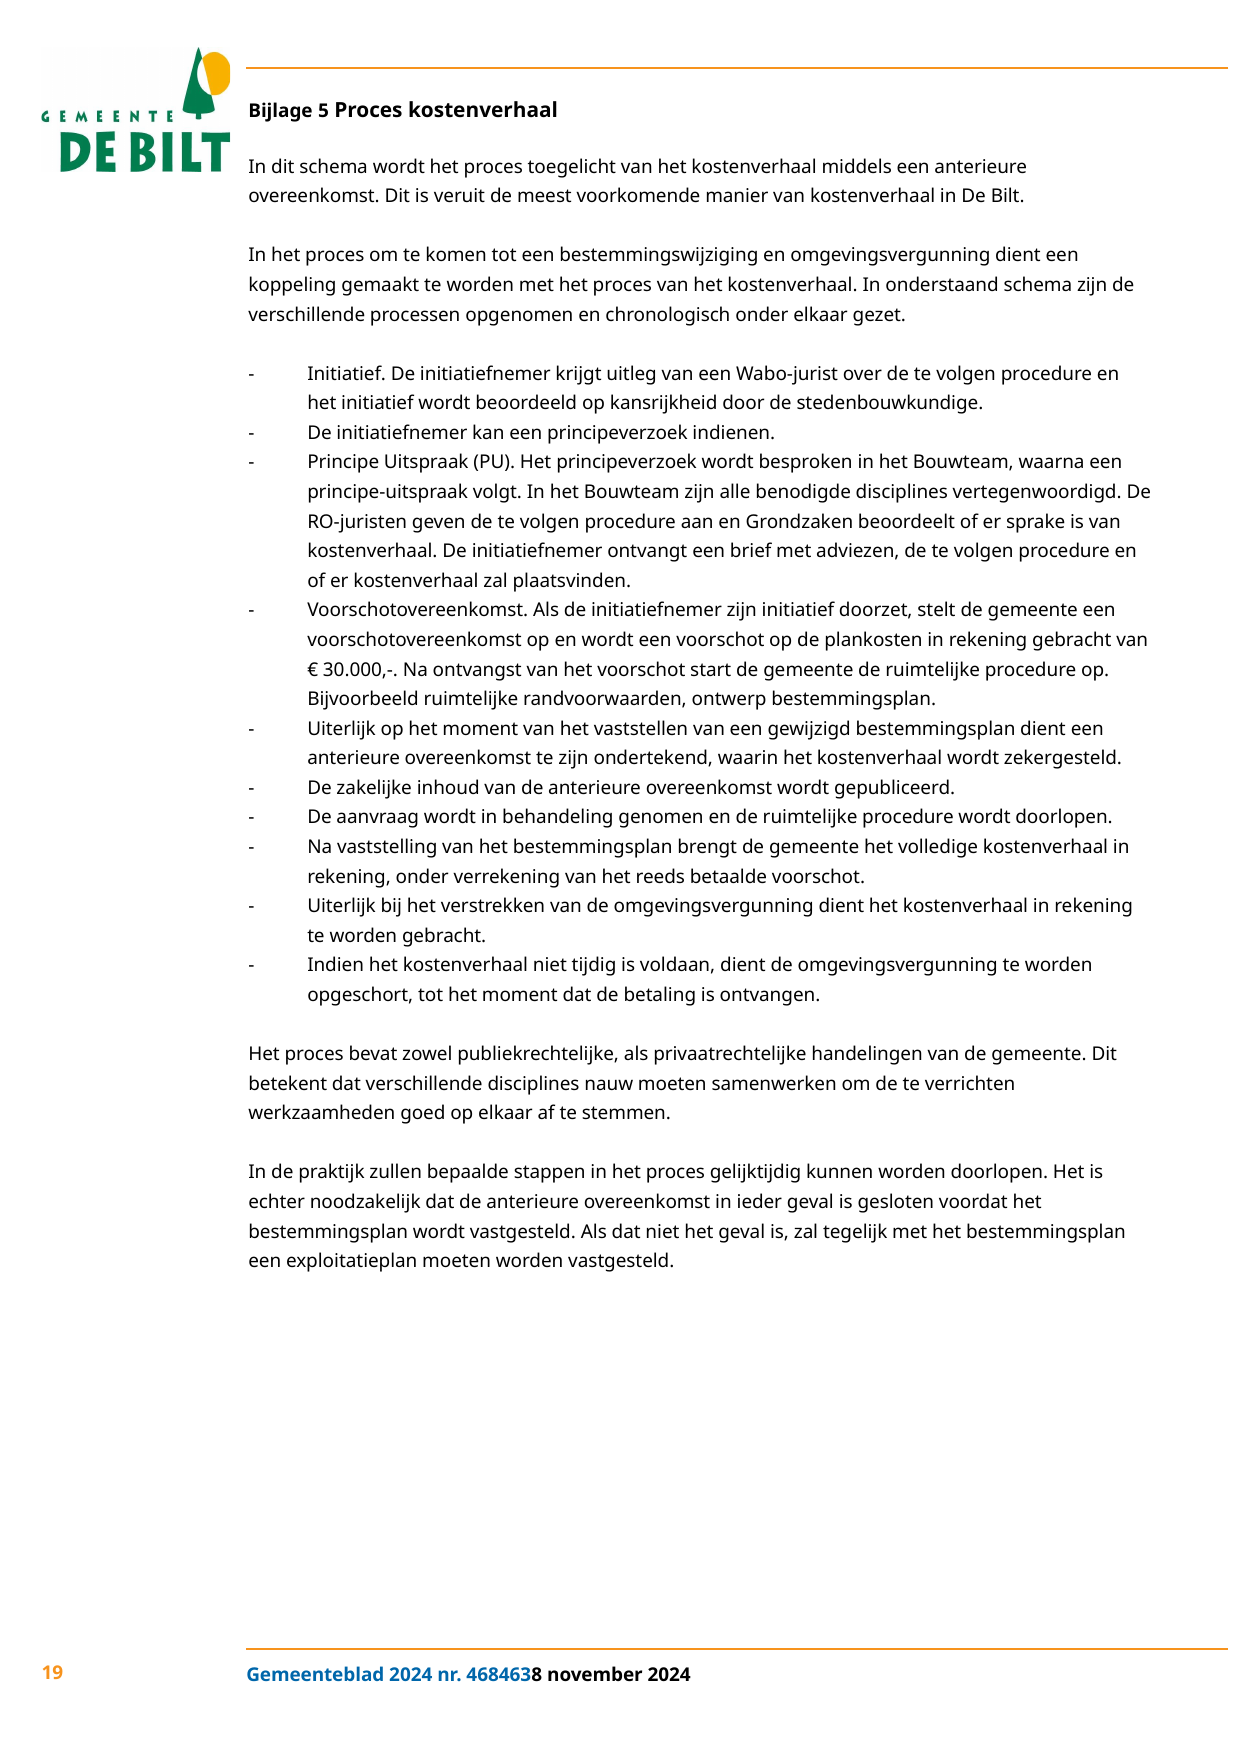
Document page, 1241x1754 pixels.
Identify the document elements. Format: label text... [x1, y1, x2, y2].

text In het proces om te komen tot een bestemmingswijziging en omgevingsvergunning dient een koppeling gemaakt te worden met het proces van het kostenverhaal. In onderstaand schema zijn de verschillende processen opgenomen en chronologisch onder elkaar gezet. [248, 242, 1152, 327]
list Na vaststelling van het bestemmingsplan brengt de gemeente het volledige kostenverhaal in rekening, onder verrekening van het reeds betaalde voorschot. [248, 833, 1152, 889]
picture [41, 47, 231, 172]
list De aanvraag wordt in behandeling genomen en de ruimtelijke procedure wordt doorlopen. [248, 804, 1152, 829]
list Voorschotovereenkomst. Als de initiatiefnemer zijn initiatief doorzet, stelt de gemeente een voorschotovereenkomst op en wordt een voorschot op de plankosten in rekening gebracht van € 30.000,-. Na ontvangst van het voorschot start de gemeente de ruimtelijke procedure op. Bijvoorbeeld ruimtelijke randvoorwaarden, ontwerp bestemmingsplan. [248, 597, 1152, 711]
list Indien het kostenverhaal niet tijdig is voldaan, dient de omgevingsvergunning te worden opgeschort, tot het moment dat de betaling is ontvangen. [248, 952, 1152, 1007]
list Uiterlijk bij het verstrekken van de omgevingsvergunning dient het kostenverhaal in rekening te worden gebracht. [248, 892, 1152, 948]
text Bijlage 5 Proces kostenverhaal [248, 95, 1152, 123]
list Initiatief. De initiatiefnemer krijgt uitleg van een Wabo-jurist over de te volgen procedure en het initiatief wordt beoordeeld op kansrijkheid door de stedenbouwkundige. [248, 360, 1152, 415]
list De zakelijke inhoud van de anterieure overeenkomst wordt gepubliceerd. [248, 774, 1152, 800]
text Het proces bevat zowel publiekrechtelijke, als privaatrechtelijke handelingen van de gemeente. Dit betekent dat verschillende disciplines nauw moeten samenwerken om de te verrichten werkzaamheden goed op elkaar af te stemmen. [248, 1040, 1152, 1125]
text In de praktijk zullen bepaalde stappen in het proces gelijktijdig kunnen worden doorlopen. Het is echter noodzakelijk dat de anterieure overeenkomst in ieder geval is gesloten voordat het bestemmingsplan wordt vastgesteld. Als dat niet het geval is, zal tegelijk met het bestemmingsplan een exploitatieplan moeten worden vastgesteld. [248, 1159, 1152, 1273]
list Uiterlijk op het moment van het vaststellen van een gewijzigd bestemmingsplan dient een anterieure overeenkomst te zijn ondertekend, waarin het kostenverhaal wordt zekergesteld. [248, 715, 1152, 770]
list De initiatiefnemer kan een principeverzoek indienen. [248, 419, 1152, 445]
list Principe Uitspraak (PU). Het principeverzoek wordt besproken in het Bouwteam, waarna een principe-uitspraak volgt. In het Bouwteam zijn alle benodigde disciplines vertegenwoordigd. De RO-juristen geven de te volgen procedure aan en Grondzaken beoordeelt of er sprake is van kostenverhaal. De initiatiefnemer ontvangt een brief met adviezen, de te volgen procedure en of er kostenverhaal zal plaatsvinden. [248, 449, 1152, 593]
text In dit schema wordt het proces toegelicht van het kostenverhaal middels een anterieure overeenkomst. Dit is veruit de meest voorkomende manier van kostenverhaal in De Bilt. [248, 153, 1152, 208]
